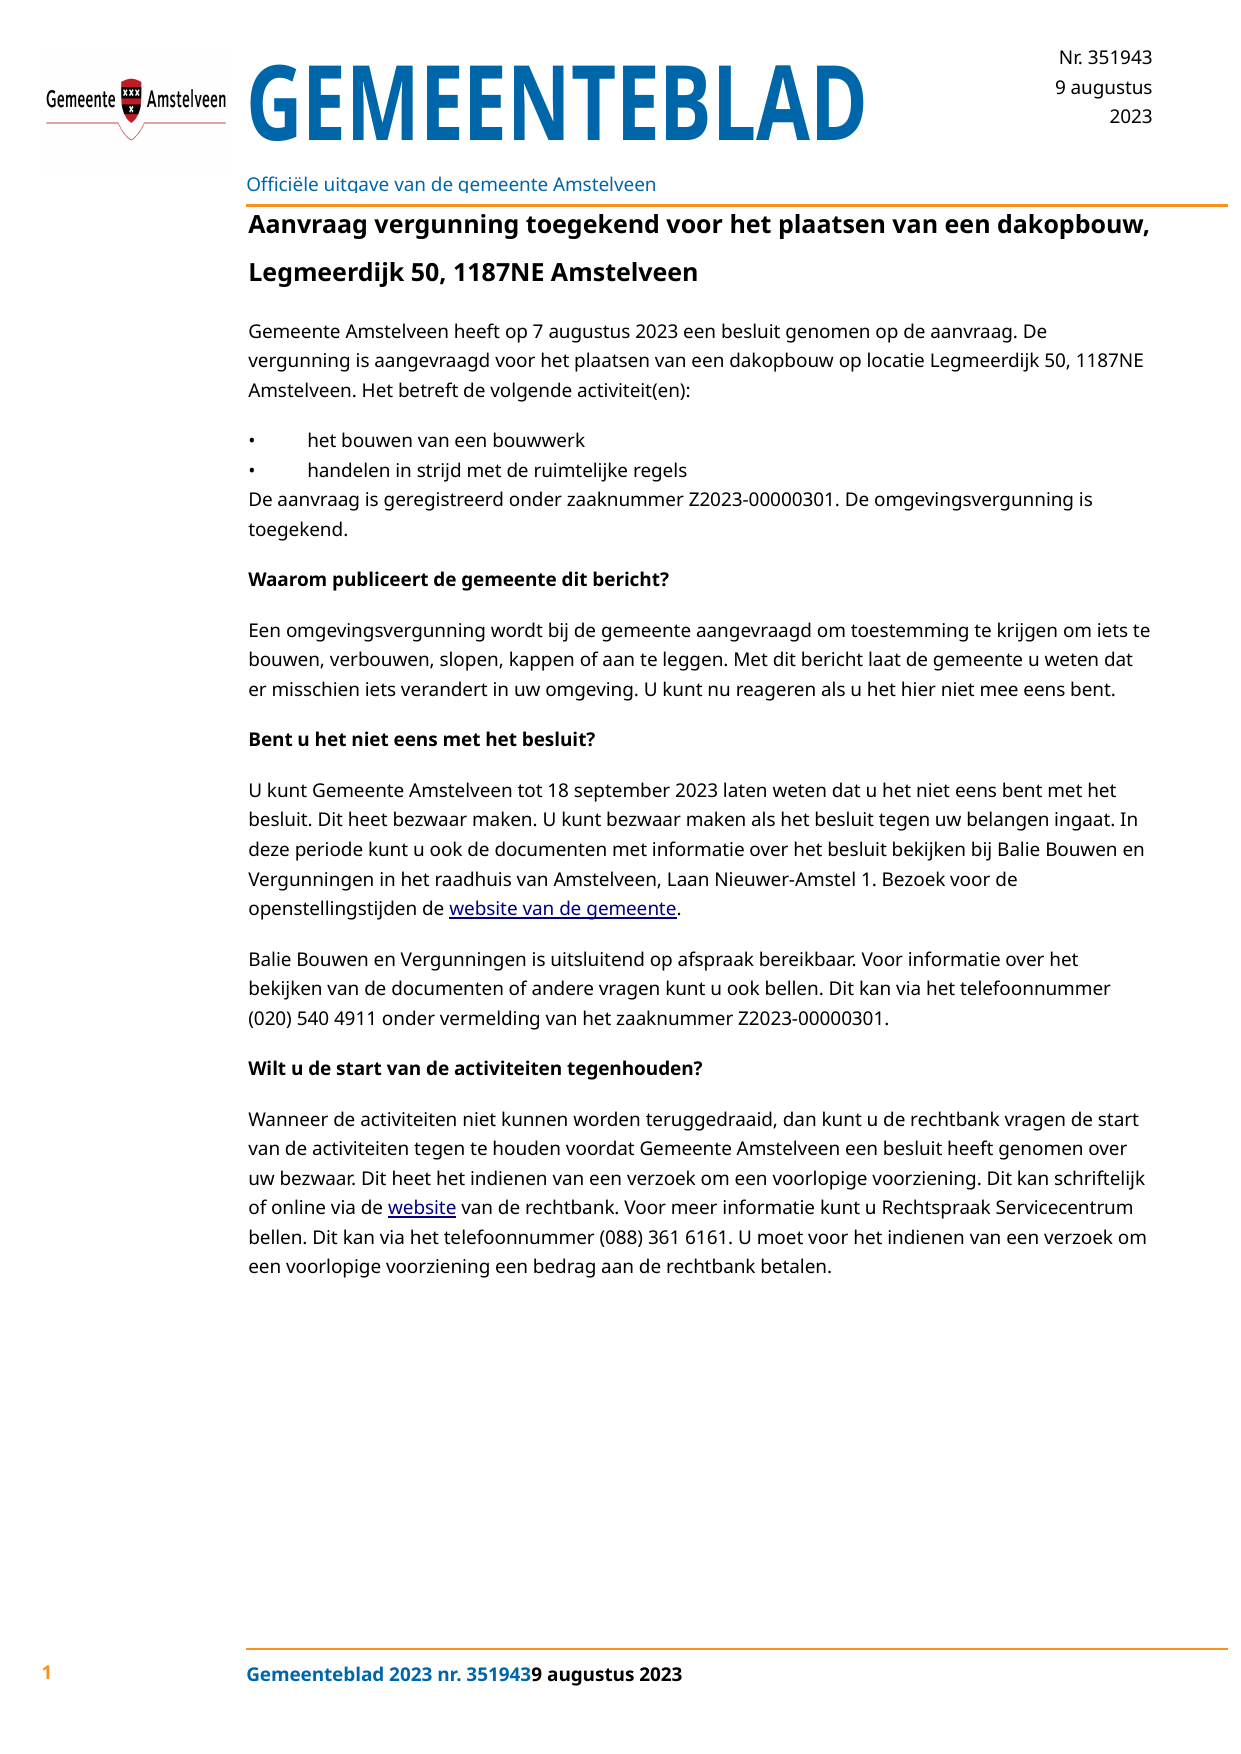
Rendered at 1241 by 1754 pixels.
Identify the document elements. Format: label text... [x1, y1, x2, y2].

text Gemeente Amstelveen heeft op 7 augustus 2023 een besluit genomen op de aanvraag. De vergunning is aangevraagd voor het plaatsen van een dakopbouw op locatie Legmeerdijk 50, 1187NE Amstelveen. Het betreft de volgende activiteit(en): [248, 318, 1152, 403]
text Wilt u de start van de activiteiten tegenhouden? [248, 1055, 1152, 1081]
text De aanvraag is geregistreerd onder zaaknummer Z2023-00000301. De omgevingsvergunning is toegekend. [248, 487, 1152, 542]
text Aanvraag vergunning toegekend voor het plaatsen van een dakopbouw, Legmeerdijk 50, 1187NE Amstelveen [248, 207, 1152, 288]
text Waarom publiceert de gemeente dit bericht? [248, 567, 1152, 592]
picture [41, 47, 231, 172]
text U kunt Gemeente Amstelveen tot 18 september 2023 laten weten dat u het niet eens bent met het besluit. Dit heet bezwaar maken. U kunt bezwaar maken als het besluit tegen uw belangen ingaat. In deze periode kunt u ook de documenten met informatie over het besluit bekijken bij Balie Bouwen en Vergunningen in het raadhuis van Amstelveen, Laan Nieuwer-Amstel 1. Bezoek voor de openstellingstijden de website van de gemeente. [248, 777, 1152, 921]
text Balie Bouwen en Vergunningen is uitsluitend op afspraak bereikbaar. Voor informatie over het bekijken van de documenten of andere vragen kunt u ook bellen. Dit kan via het telefoonnummer (020) 540 4911 onder vermelding van het zaaknummer Z2023-00000301. [248, 946, 1152, 1031]
text Bent u het niet eens met het besluit? [248, 727, 1152, 752]
text Een omgevingsvergunning wordt bij de gemeente aangevraagd om toestemming te krijgen om iets te bouwen, verbouwen, slopen, kappen of aan te leggen. Met dit bericht laat de gemeente u weten dat er misschien iets verandert in uw omgeving. U kunt nu reageren als u het hier niet mee eens bent. [248, 617, 1152, 702]
text Wanneer de activiteiten niet kunnen worden teruggedraaid, dan kunt u de rechtbank vragen de start van de activiteiten tegen te houden voordat Gemeente Amstelveen een besluit heeft genomen over uw bezwaar. Dit heet het indienen van een verzoek om een voorlopige voorziening. Dit kan schriftelijk of online via de website van de rechtbank. Voor meer informatie kunt u Rechtspraak Servicecentrum bellen. Dit kan via het telefoonnummer (088) 361 6161. U moet voor het indienen van een verzoek om een voorlopige voorziening een bedrag aan de rechtbank betalen. [248, 1106, 1152, 1279]
list het bouwen van een bouwwerk [248, 427, 1152, 453]
list handelen in strijd met de ruimtelijke regels [248, 457, 1152, 483]
